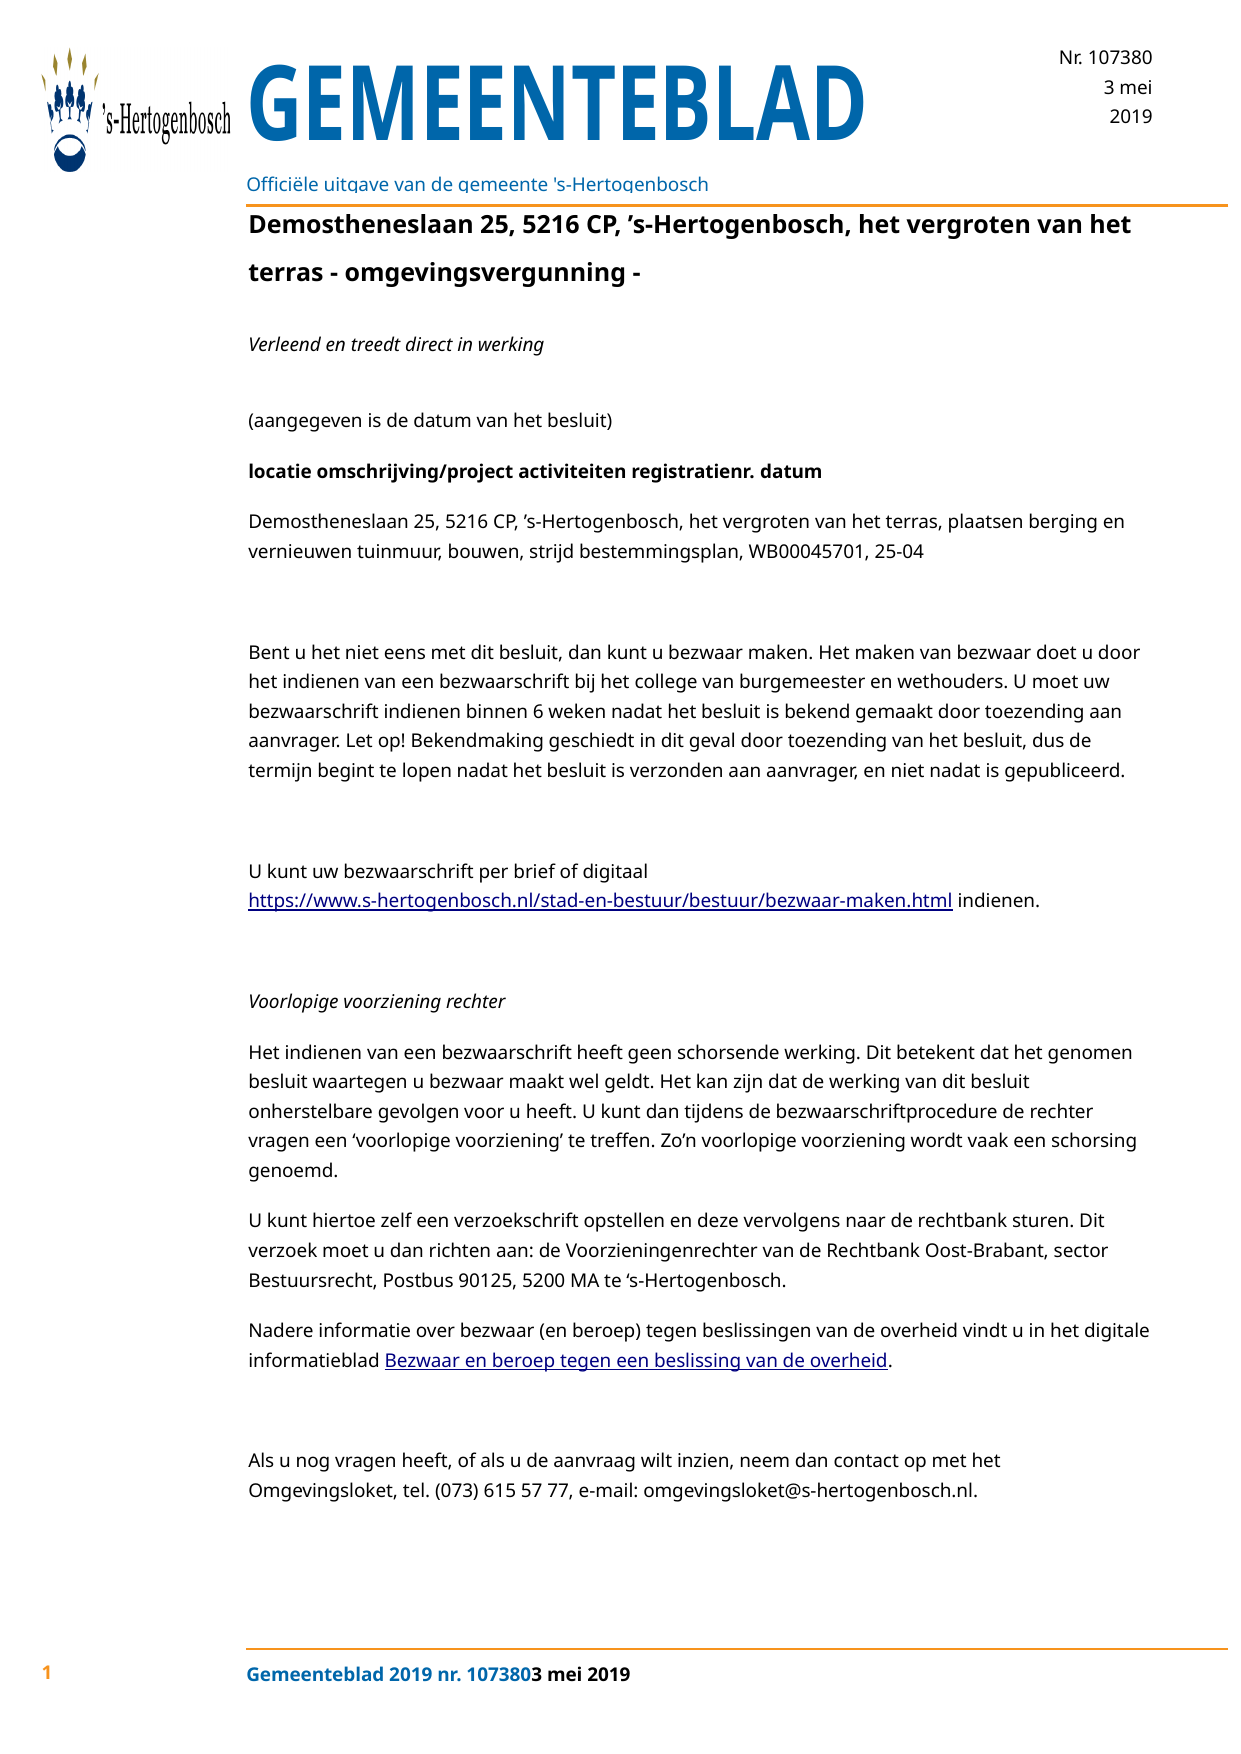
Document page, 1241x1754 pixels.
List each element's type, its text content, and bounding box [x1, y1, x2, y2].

text locatie omschrijving/project activiteiten registratienr. datum [248, 458, 1152, 484]
text Bent u het niet eens met dit besluit, dan kunt u bezwaar maken. Het maken van bezwaar doet u door het indienen van een bezwaarschrift bij het college van burgemeester en wethouders. U moet uw bezwaarschrift indienen binnen 6 weken nadat het besluit is bekend gemaakt door toezending aan aanvrager. Let op! Bekendmaking geschiedt in dit geval door toezending van het besluit, dus de termijn begint te lopen nadat het besluit is verzonden aan aanvrager, en niet nadat is gepubliceerd. [248, 639, 1152, 783]
text Demostheneslaan 25, 5216 CP, ’s-Hertogenbosch, het vergroten van het terras - omgevingsvergunning - [248, 207, 1152, 288]
text Als u nog vragen heeft, of als u de aanvraag wilt inzien, neem dan contact op met het Omgevingsloket, tel. (073) 615 57 77, e-mail: omgevingsloket@s-hertogenbosch.nl. [248, 1448, 1152, 1503]
text Nadere informatie over bezwaar (en beroep) tegen beslissingen van de overheid vindt u in het digitale informatieblad Bezwaar en beroep tegen een beslissing van de overheid. [248, 1317, 1152, 1372]
text Demostheneslaan 25, 5216 CP, ’s-Hertogenbosch, het vergroten van het terras, plaatsen berging en vernieuwen tuinmuur, bouwen, strijd bestemmingsplan, WB00045701, 25-04 [248, 508, 1152, 564]
text U kunt hiertoe zelf een verzoekschrift opstellen en deze vervolgens naar de rechtbank sturen. Dit verzoek moet u dan richten aan: de Voorzieningenrechter van de Rechtbank Oost-Brabant, sector Bestuursrecht, Postbus 90125, 5200 MA te ‘s-Hertogenbosch. [248, 1208, 1152, 1292]
picture [41, 47, 231, 172]
text U kunt uw bezwaarschrift per brief of digitaal https://www.s-hertogenbosch.nl/stad-en-bestuur/bestuur/bezwaar-maken.html indienen. [248, 858, 1152, 913]
text Verleend en treedt direct in werking [248, 331, 1152, 357]
text Het indienen van een bezwaarschrift heeft geen schorsende werking. Dit betekent dat het genomen besluit waartegen u bezwaar maakt wel geldt. Het kan zijn dat de werking van dit besluit onherstelbare gevolgen voor u heeft. U kunt dan tijdens de bezwaarschriftprocedure de rechter vragen een ‘voorlopige voorziening’ te treffen. Zo’n voorlopige voorziening wordt vaak een schorsing genoemd. [248, 1039, 1152, 1183]
text (aangegeven is de datum van het besluit) [248, 408, 1152, 433]
text Voorlopige voorziening rechter [248, 988, 1152, 1014]
